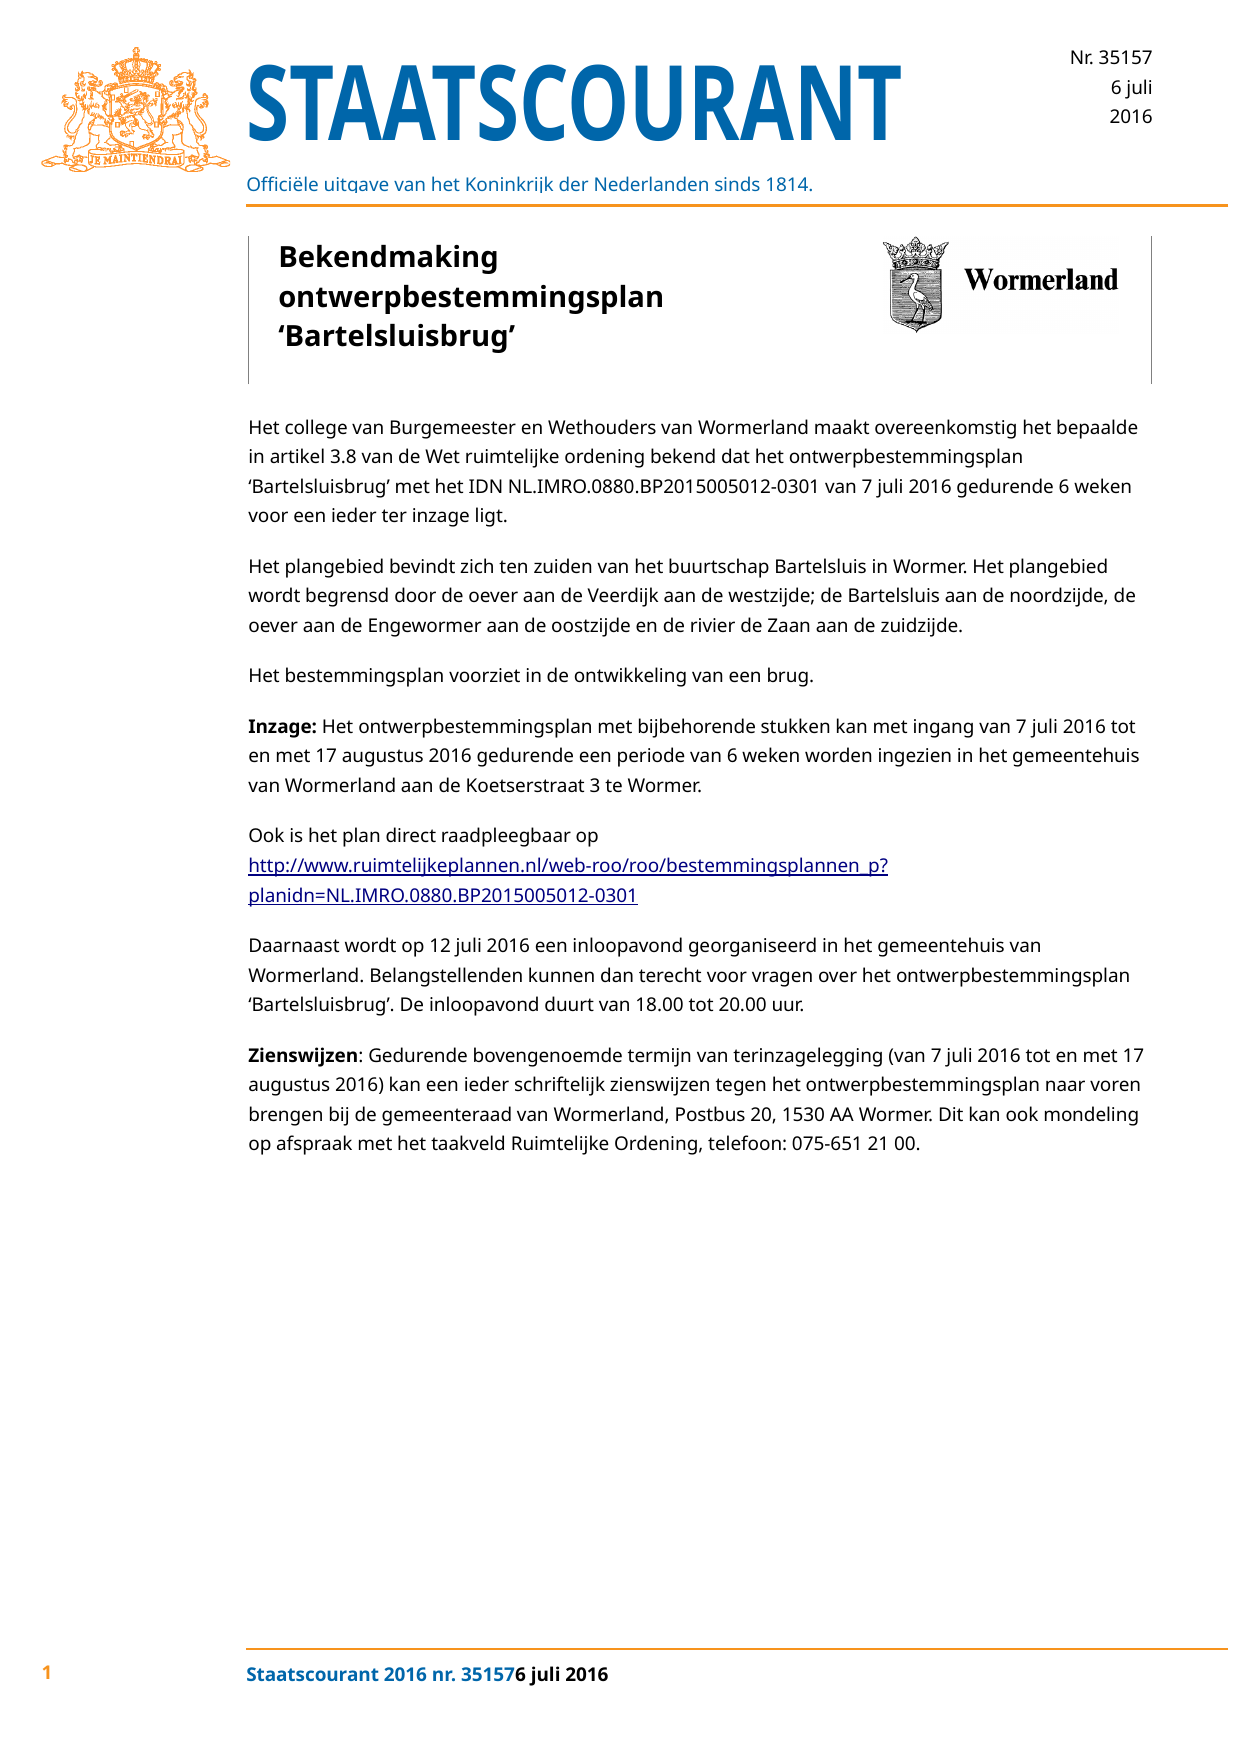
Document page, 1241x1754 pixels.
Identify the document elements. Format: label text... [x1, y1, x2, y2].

table_header Bekendmaking ontwerpbestemmingsplan ‘Bartelsluisbrug’ [249, 236, 850, 384]
picture [882, 236, 1119, 334]
text Zienswijzen: Gedurende bovengenoemde termijn van terinzagelegging (van 7 juli 2016 tot en met 17 augustus 2016) kan een ieder schriftelijk zienswijzen tegen het ontwerpbestemmingsplan naar voren brengen bij de gemeenteraad van Wormerland, Postbus 20, 1530 AA Wormer. Dit kan ook mondeling op afspraak met het taakveld Ruimtelijke Ordening, telefoon: 075-651 21 00. [248, 1042, 1152, 1156]
picture [41, 47, 231, 172]
text Daarnaast wordt op 12 juli 2016 een inloopavond georganiseerd in het gemeentehuis van Wormerland. Belangstellenden kunnen dan terecht voor vragen over het ontwerpbestemmingsplan ‘Bartelsluisbrug’. De inloopavond duurt van 18.00 tot 20.00 uur. [248, 932, 1152, 1017]
text Het bestemmingsplan voorziet in de ontwikkeling van een brug. [248, 663, 1152, 688]
text Het college van Burgemeester en Wethouders van Wormerland maakt overeenkomstig het bepaalde in artikel 3.8 van de Wet ruimtelijke ordening bekend dat het ontwerpbestemmingsplan ‘Bartelsluisbrug’ met het IDN NL.IMRO.0880.BP2015005012-0301 van 7 juli 2016 gedurende 6 weken voor een ieder ter inzage ligt. [248, 414, 1152, 528]
table_header [850, 236, 1151, 384]
text Het plangebied bevindt zich ten zuiden van het buurtschap Bartelsluis in Wormer. Het plangebied wordt begrensd door de oever aan de Veerdijk aan de westzijde; de Bartelsluis aan de noordzijde, de oever aan de Engewormer aan de oostzijde en de rivier de Zaan aan de zuidzijde. [248, 553, 1152, 638]
text Inzage: Het ontwerpbestemmingsplan met bijbehorende stukken kan met ingang van 7 juli 2016 tot en met 17 augustus 2016 gedurende een periode van 6 weken worden ingezien in het gemeentehuis van Wormerland aan de Koetserstraat 3 te Wormer. [248, 713, 1152, 798]
text Ook is het plan direct raadpleegbaar op http://www.ruimtelijkeplannen.nl/web-roo/roo/bestemmingsplannen_p?planidn=NL.IMRO.0880.BP2015005012-0301 [248, 823, 1152, 908]
